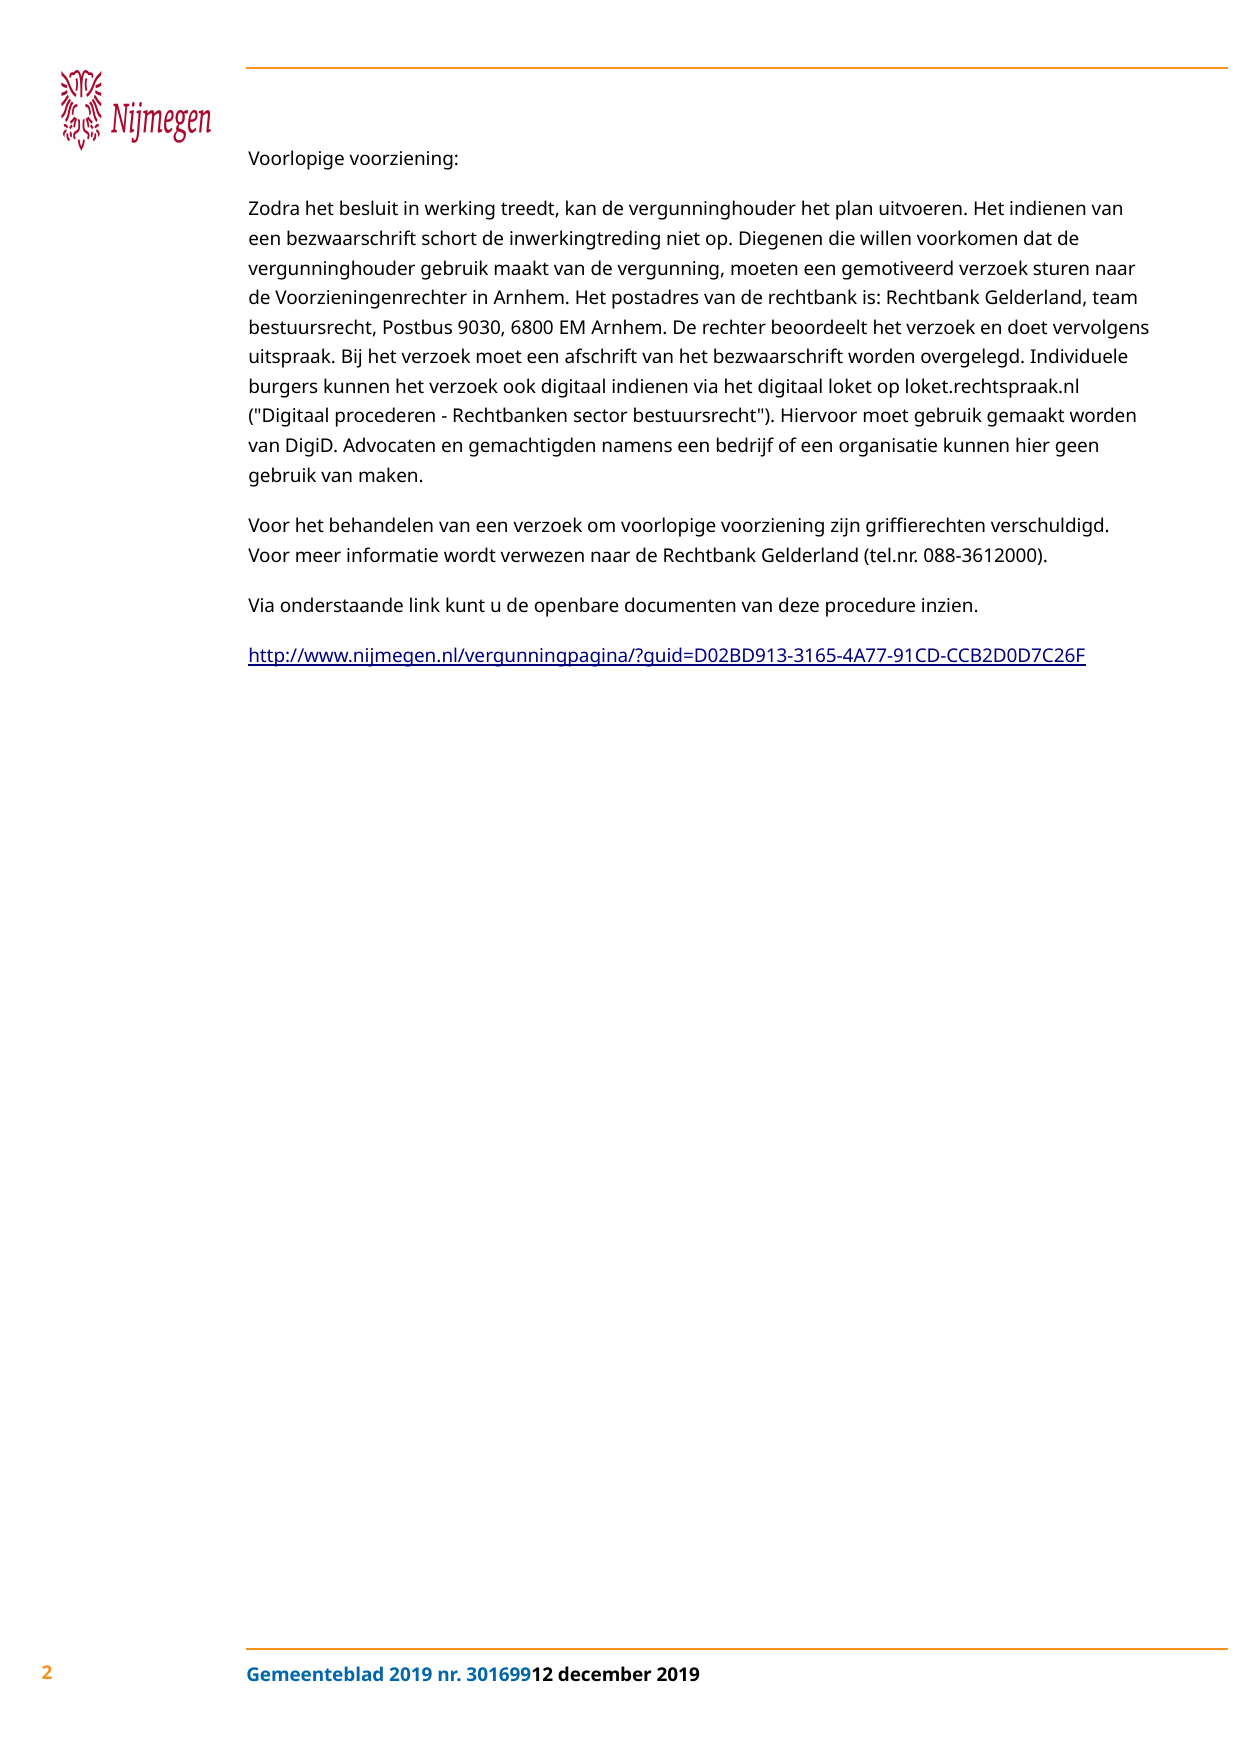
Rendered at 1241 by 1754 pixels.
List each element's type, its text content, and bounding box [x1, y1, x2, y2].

text Via onderstaande link kunt u de openbare documenten van deze procedure inzien. [248, 592, 1152, 618]
picture [41, 47, 231, 172]
text Voorlopige voorziening: [248, 145, 1152, 171]
text http://www.nijmegen.nl/vergunningpagina/?guid=D02BD913-3165-4A77-91CD-CCB2D0D7C26F [248, 643, 1152, 668]
text Zodra het besluit in werking treedt, kan de vergunninghouder het plan uitvoeren. Het indienen van een bezwaarschrift schort de inwerkingtreding niet op. Diegenen die willen voorkomen dat de vergunninghouder gebruik maakt van de vergunning, moeten een gemotiveerd verzoek sturen naar de Voorzieningenrechter in Arnhem. Het postadres van de rechtbank is: Rechtbank Gelderland, team bestuursrecht, Postbus 9030, 6800 EM Arnhem. De rechter beoordeelt het verzoek en doet vervolgens uitspraak. Bij het verzoek moet een afschrift van het bezwaarschrift worden overgelegd. Individuele burgers kunnen het verzoek ook digitaal indienen via het digitaal loket op loket.rechtspraak.nl ("Digitaal procederen - Rechtbanken sector bestuursrecht"). Hiervoor moet gebruik gemaakt worden van DigiD. Advocaten en gemachtigden namens een bedrijf of een organisatie kunnen hier geen gebruik van maken. [248, 196, 1152, 488]
text Voor het behandelen van een verzoek om voorlopige voorziening zijn griffierechten verschuldigd. Voor meer informatie wordt verwezen naar de Rechtbank Gelderland (tel.nr. 088-3612000). [248, 512, 1152, 568]
